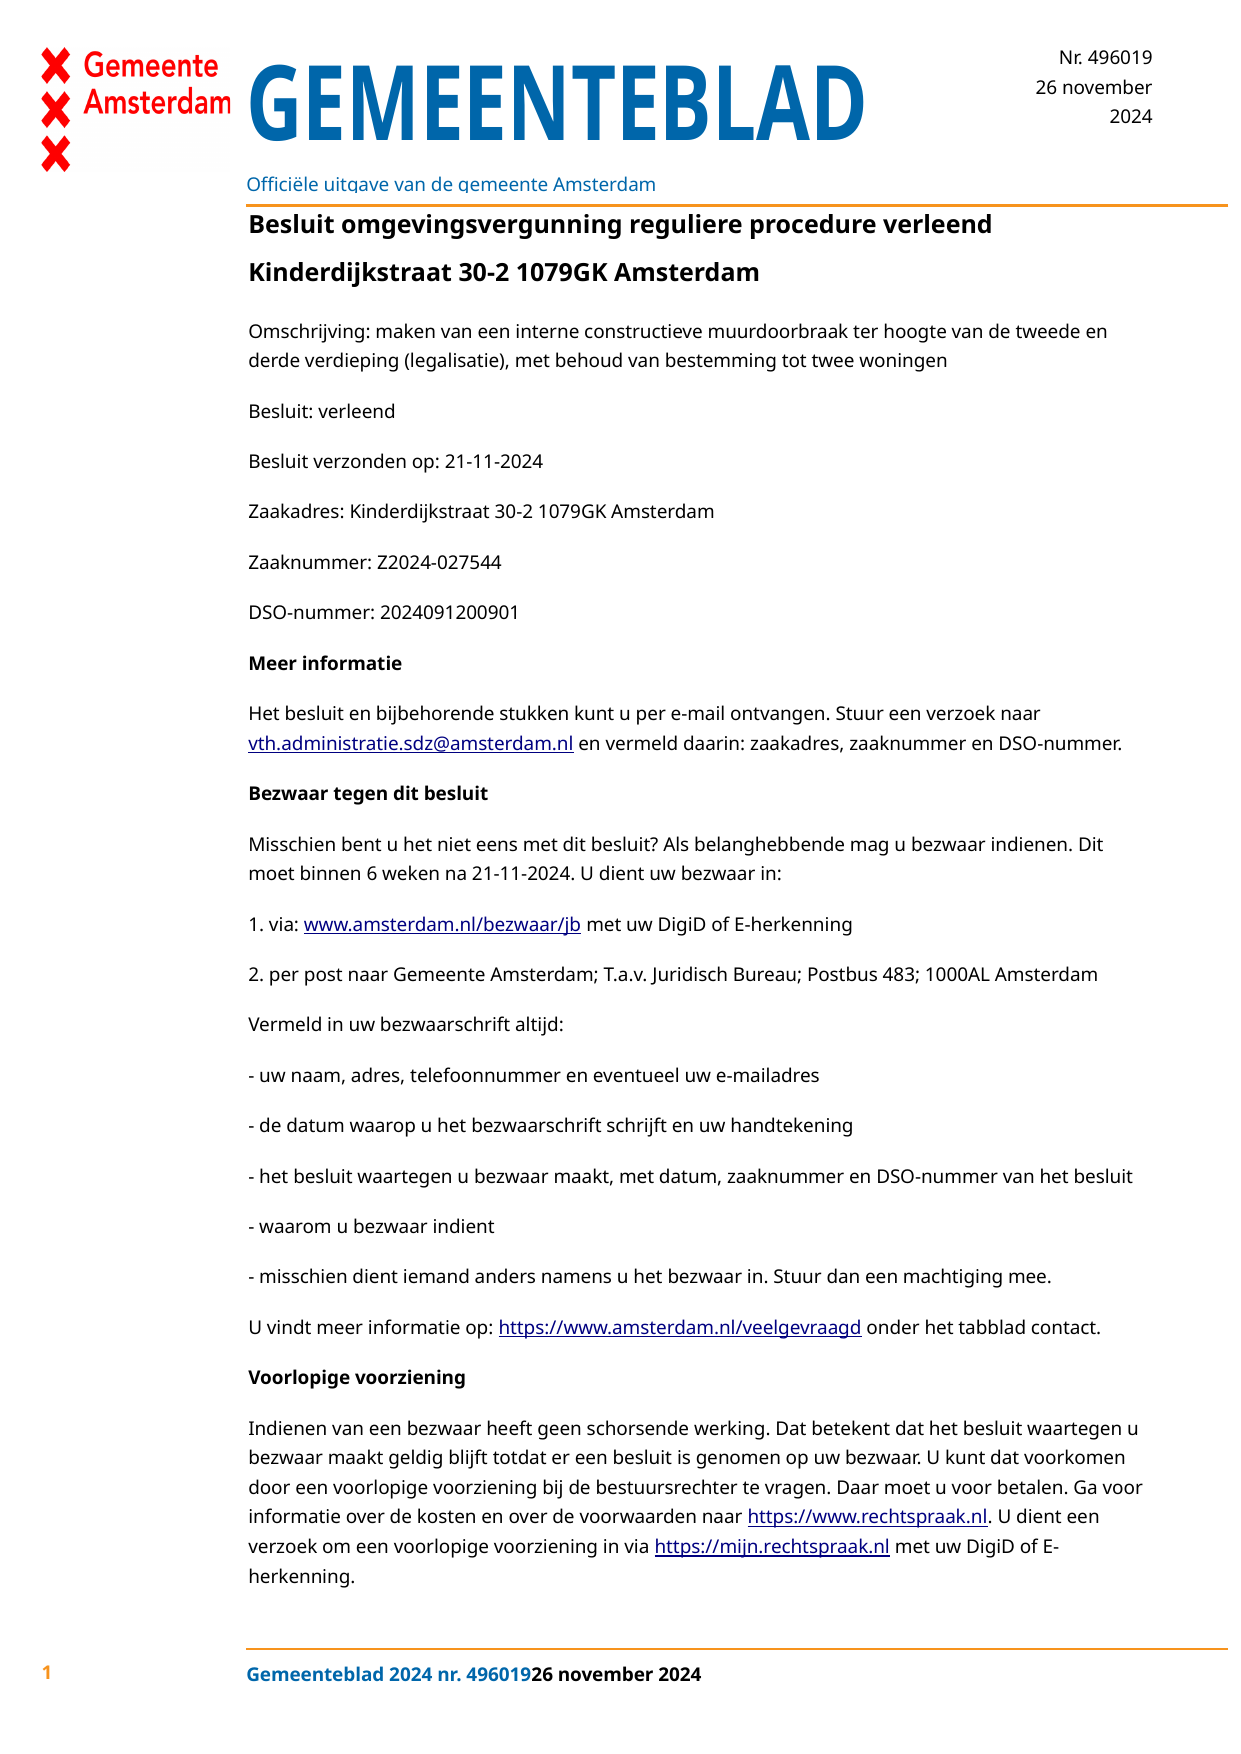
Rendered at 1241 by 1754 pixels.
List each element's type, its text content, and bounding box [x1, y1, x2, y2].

text Omschrijving: maken van een interne constructieve muurdoorbraak ter hoogte van de tweede en derde verdieping (legalisatie), met behoud van bestemming tot twee woningen [248, 318, 1152, 373]
text Zaakadres: Kinderdijkstraat 30-2 1079GK Amsterdam [248, 499, 1152, 524]
text 1. via: www.amsterdam.nl/bezwaar/jb met uw DigiD of E-herkenning [248, 911, 1152, 937]
text Voorlopige voorziening [248, 1364, 1152, 1390]
text Besluit: verleend [248, 398, 1152, 424]
text Misschien bent u het niet eens met dit besluit? Als belanghebbende mag u bezwaar indienen. Dit moet binnen 6 weken na 21-11-2024. U dient uw bezwaar in: [248, 831, 1152, 886]
text 2. per post naar Gemeente Amsterdam; T.a.v. Juridisch Bureau; Postbus 483; 1000AL Amsterdam [248, 961, 1152, 987]
text - uw naam, adres, telefoonnummer en eventueel uw e-mailadres [248, 1062, 1152, 1088]
text Meer informatie [248, 650, 1152, 676]
text Besluit verzonden op: 21-11-2024 [248, 448, 1152, 474]
text Vermeld in uw bezwaarschrift altijd: [248, 1012, 1152, 1037]
text Zaaknummer: Z2024-027544 [248, 549, 1152, 575]
picture [41, 47, 231, 172]
text - de datum waarop u het bezwaarschrift schrijft en uw handtekening [248, 1112, 1152, 1138]
text Indienen van een bezwaar heeft geen schorsende werking. Dat betekent dat het besluit waartegen u bezwaar maakt geldig blijft totdat er een besluit is genomen op uw bezwaar. U kunt dat voorkomen door een voorlopige voorziening bij de bestuursrechter te vragen. Daar moet u voor betalen. Ga voor informatie over de kosten en over de voorwaarden naar https://www.rechtspraak.nl. U dient een verzoek om een voorlopige voorziening in via https://mijn.rechtspraak.nl met uw DigiD of E-herkenning. [248, 1415, 1152, 1589]
text U vindt meer informatie op: https://www.amsterdam.nl/veelgevraagd onder het tabblad contact. [248, 1314, 1152, 1340]
text DSO-nummer: 2024091200901 [248, 599, 1152, 625]
text Besluit omgevingsvergunning reguliere procedure verleend Kinderdijkstraat 30-2 1079GK Amsterdam [248, 207, 1152, 288]
text - waarom u bezwaar indient [248, 1213, 1152, 1239]
text - misschien dient iemand anders namens u het bezwaar in. Stuur dan een machtiging mee. [248, 1264, 1152, 1289]
text - het besluit waartegen u bezwaar maakt, met datum, zaaknummer en DSO-nummer van het besluit [248, 1163, 1152, 1189]
text Bezwaar tegen dit besluit [248, 780, 1152, 806]
text Het besluit en bijbehorende stukken kunt u per e-mail ontvangen. Stuur een verzoek naar vth.administratie.sdz@amsterdam.nl en vermeld daarin: zaakadres, zaaknummer en DSO-nummer. [248, 700, 1152, 756]
